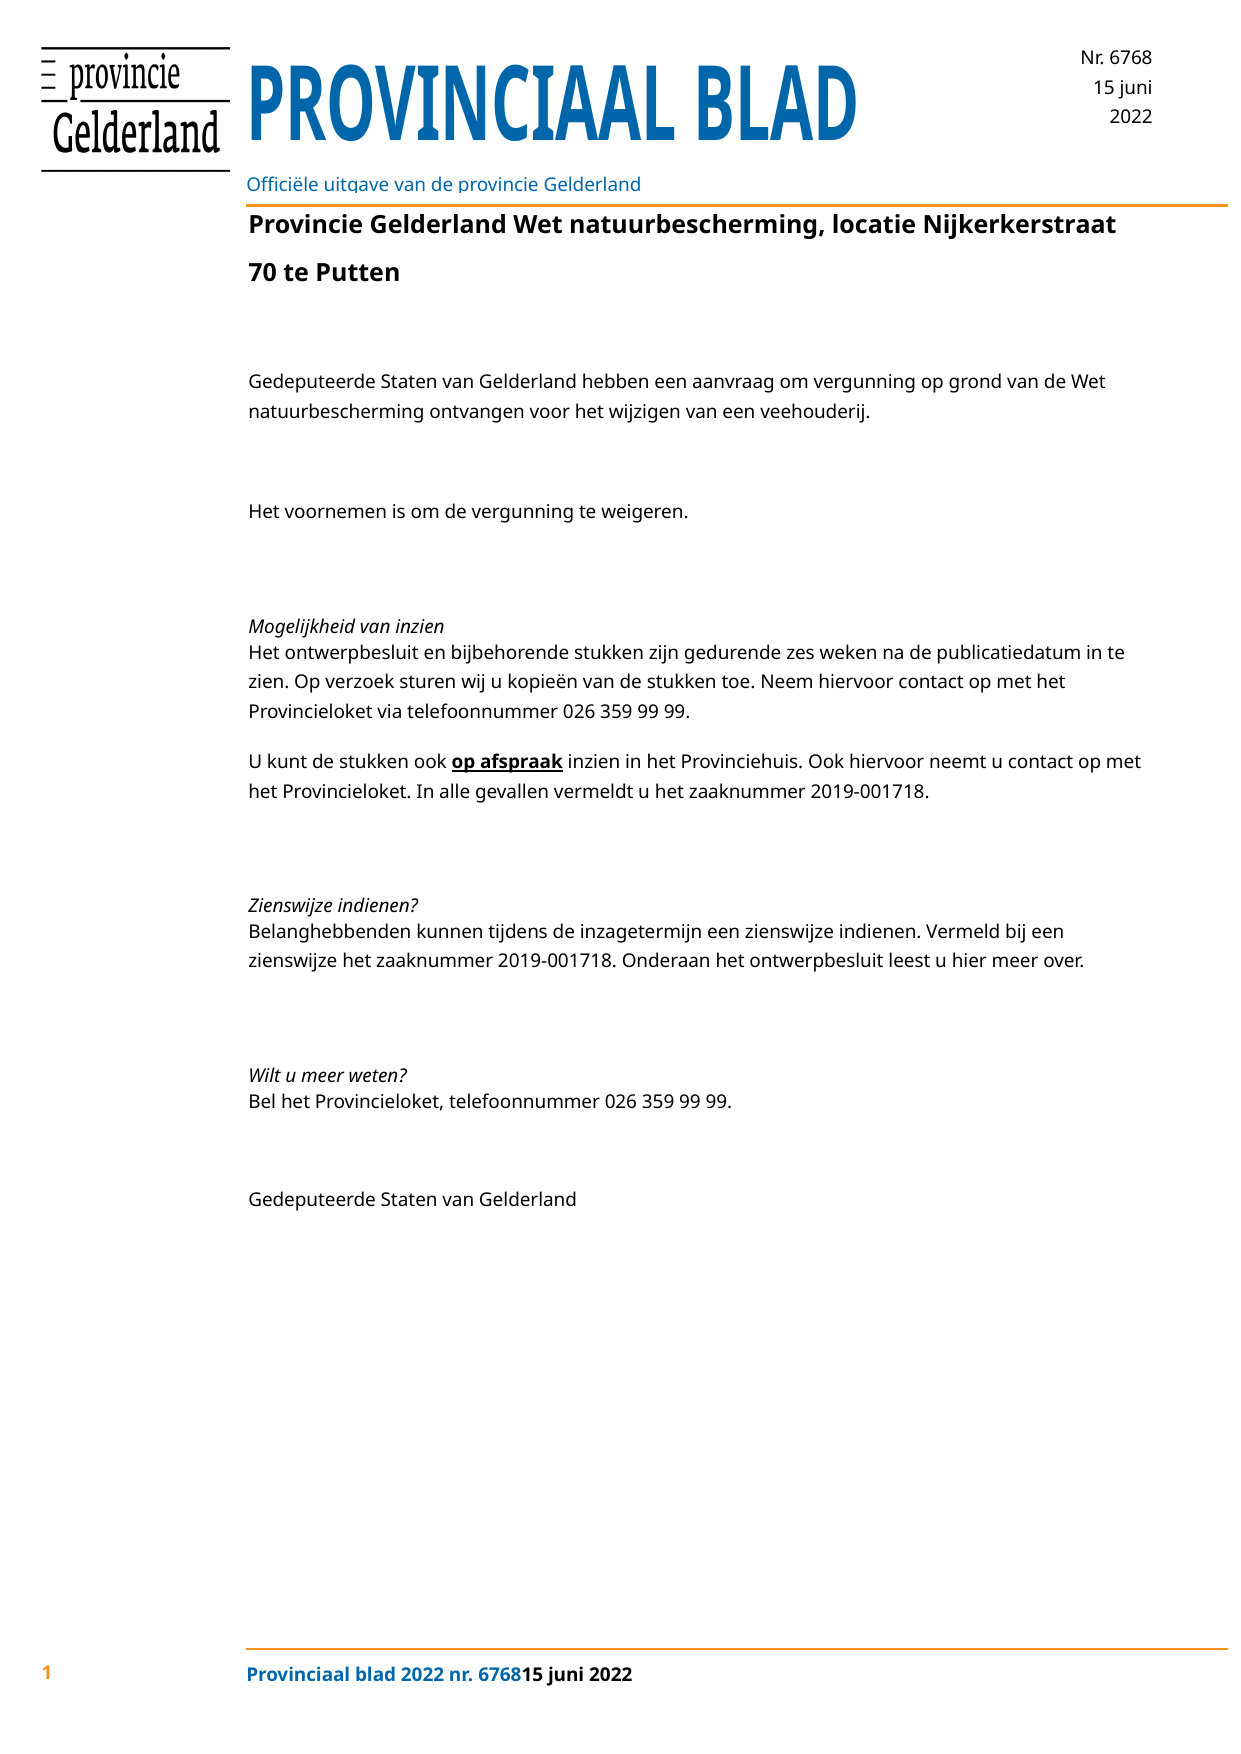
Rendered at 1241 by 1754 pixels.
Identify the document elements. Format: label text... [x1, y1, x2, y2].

text Mogelijkheid van inzien [248, 613, 1152, 639]
text Wilt u meer weten? [248, 1062, 1152, 1088]
text Zienswijze indienen? [248, 892, 1152, 918]
picture [41, 47, 231, 172]
text Het voornemen is om de vergunning te weigeren. [248, 499, 1152, 524]
text Belanghebbenden kunnen tijdens de inzagetermijn een zienswijze indienen. Vermeld bij een zienswijze het zaaknummer 2019-001718. Onderaan het ontwerpbesluit leest u hier meer over. [248, 918, 1152, 973]
text U kunt de stukken ook op afspraak inzien in het Provinciehuis. Ook hiervoor neemt u contact op met het Provincieloket. In alle gevallen vermeldt u het zaaknummer 2019-001718. [248, 748, 1152, 804]
text Bel het Provincieloket, telefoonnummer 026 359 99 99. [248, 1088, 1152, 1113]
text Gedeputeerde Staten van Gelderland [248, 1186, 1152, 1212]
text Provincie Gelderland Wet natuurbescherming, locatie Nijkerkerstraat 70 te Putten [248, 207, 1152, 288]
text Gedeputeerde Staten van Gelderland hebben een aanvraag om vergunning op grond van de Wet natuurbescherming ontvangen voor het wijzigen van een veehouderij. [248, 368, 1152, 424]
text Het ontwerpbesluit en bijbehorende stukken zijn gedurende zes weken na de publicatiedatum in te zien. Op verzoek sturen wij u kopieën van de stukken toe. Neem hiervoor contact op met het Provincieloket via telefoonnummer 026 359 99 99. [248, 639, 1152, 724]
